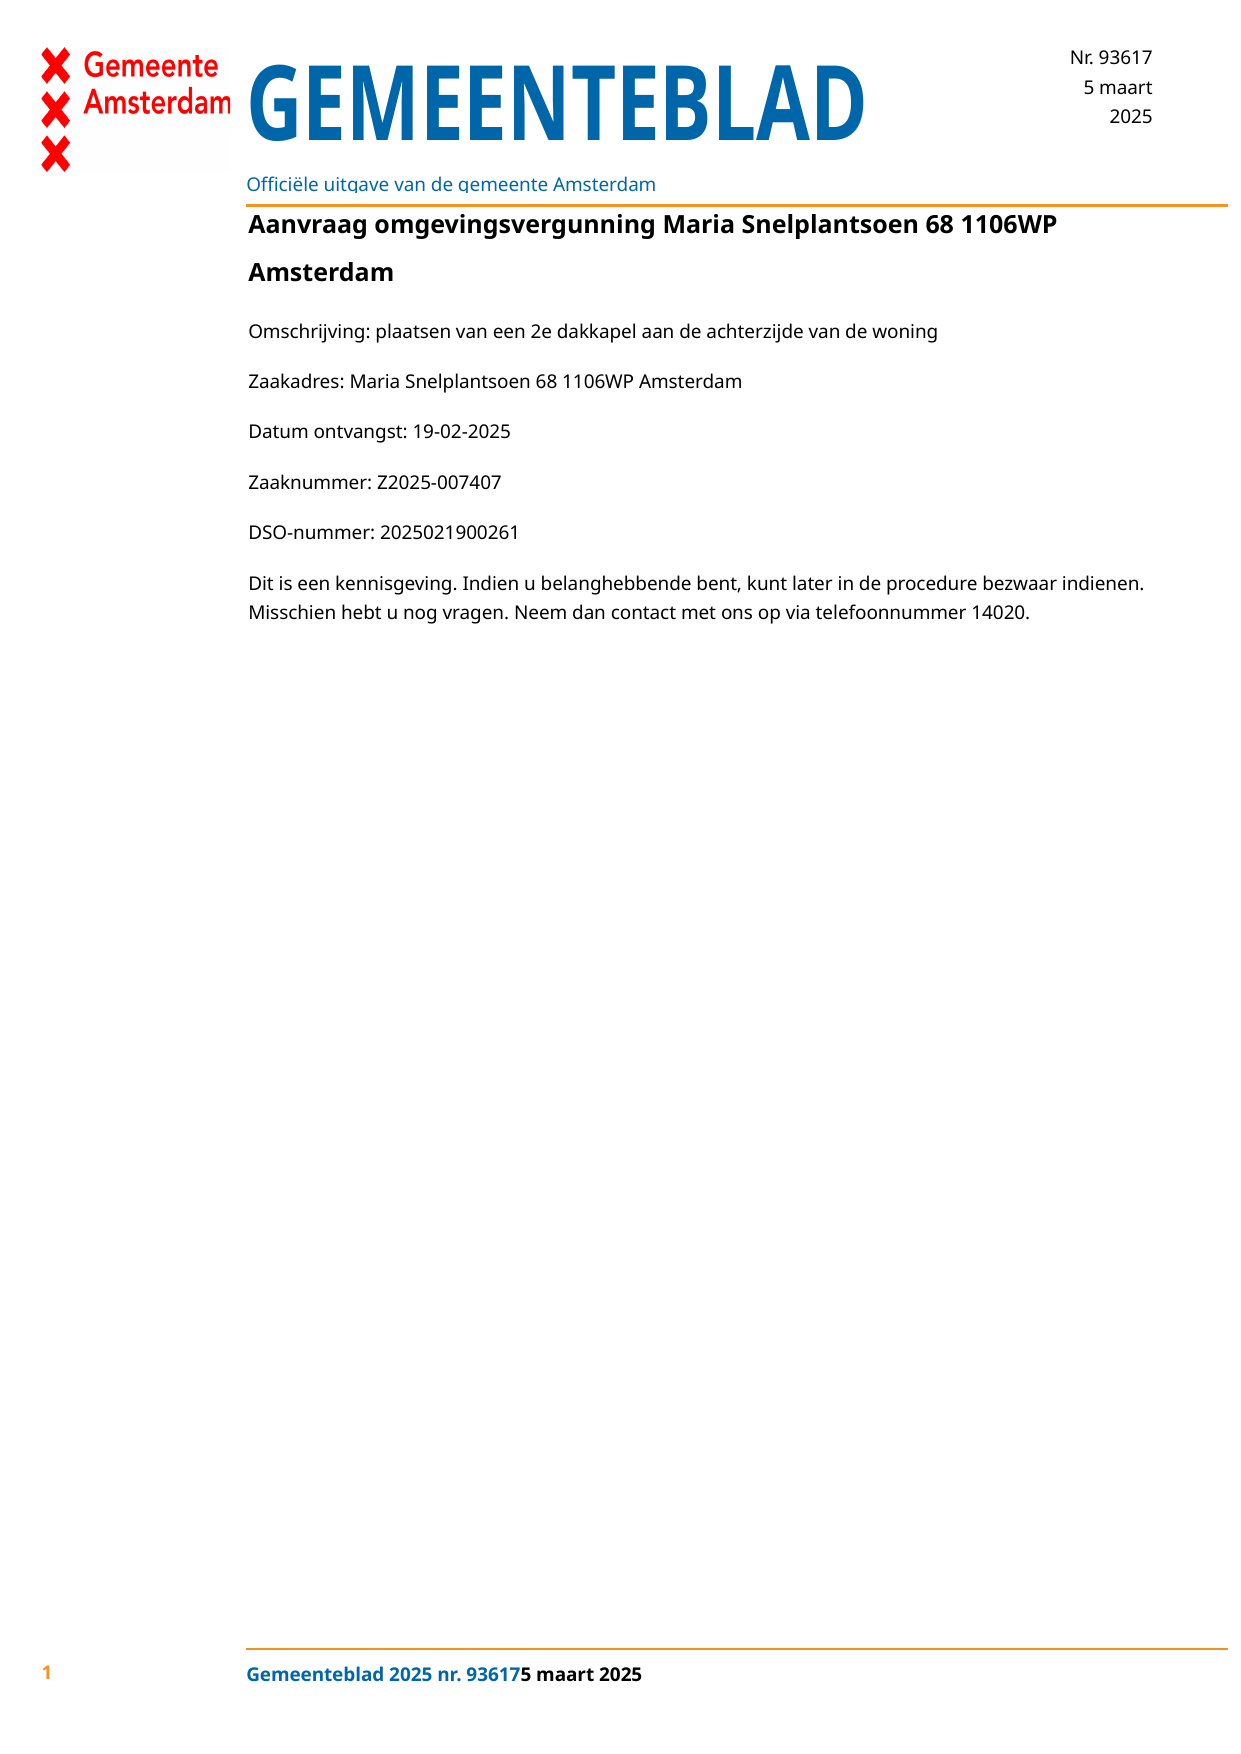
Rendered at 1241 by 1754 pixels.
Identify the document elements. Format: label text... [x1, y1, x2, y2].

text Zaaknummer: Z2025-007407 [248, 469, 1152, 495]
text Zaakadres: Maria Snelplantsoen 68 1106WP Amsterdam [248, 368, 1152, 394]
text Datum ontvangst: 19-02-2025 [248, 419, 1152, 444]
text DSO-nummer: 2025021900261 [248, 519, 1152, 545]
text Omschrijving: plaatsen van een 2e dakkapel aan de achterzijde van de woning [248, 318, 1152, 344]
text Aanvraag omgevingsvergunning Maria Snelplantsoen 68 1106WP Amsterdam [248, 207, 1152, 288]
picture [41, 47, 231, 172]
text Dit is een kennisgeving. Indien u belanghebbende bent, kunt later in de procedure bezwaar indienen. Misschien hebt u nog vragen. Neem dan contact met ons op via telefoonnummer 14020. [248, 570, 1152, 625]
